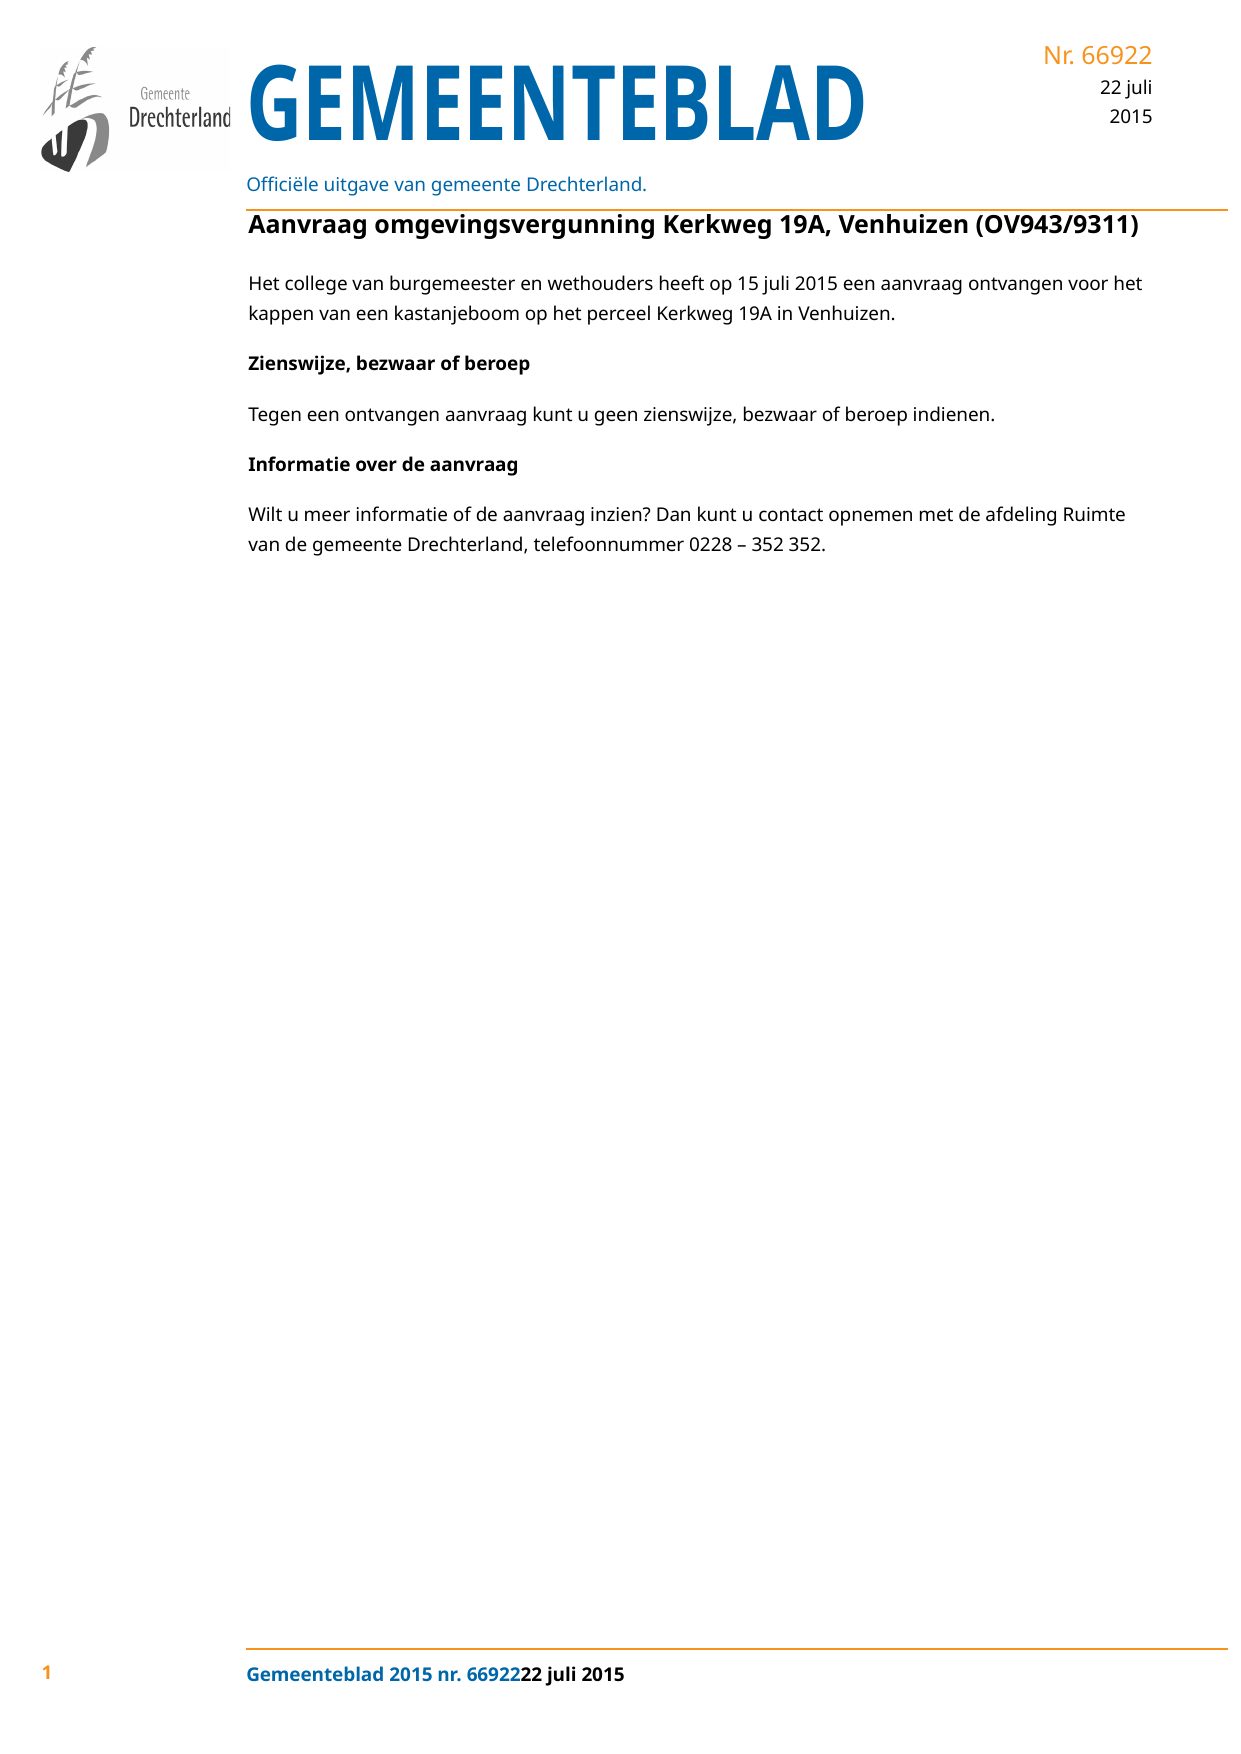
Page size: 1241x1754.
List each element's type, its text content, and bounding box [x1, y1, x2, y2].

text Tegen een ontvangen aanvraag kunt u geen zienswijze, bezwaar of beroep indienen. [248, 401, 1152, 426]
text Het college van burgemeester en wethouders heeft op 15 juli 2015 een aanvraag ontvangen voor het kappen van een kastanjeboom op het perceel Kerkweg 19A in Venhuizen. [248, 270, 1152, 326]
text Wilt u meer informatie of de aanvraag inzien? Dan kunt u contact opnemen met de afdeling Ruimte van de gemeente Drechterland, telefoonnummer 0228 – 352 352. [248, 502, 1152, 557]
text Zienswijze, bezwaar of beroep [248, 350, 1152, 376]
text Aanvraag omgevingsvergunning Kerkweg 19A, Venhuizen (OV943/9311) [248, 211, 1152, 241]
picture [41, 47, 231, 172]
text Informatie over de aanvraag [248, 451, 1152, 477]
